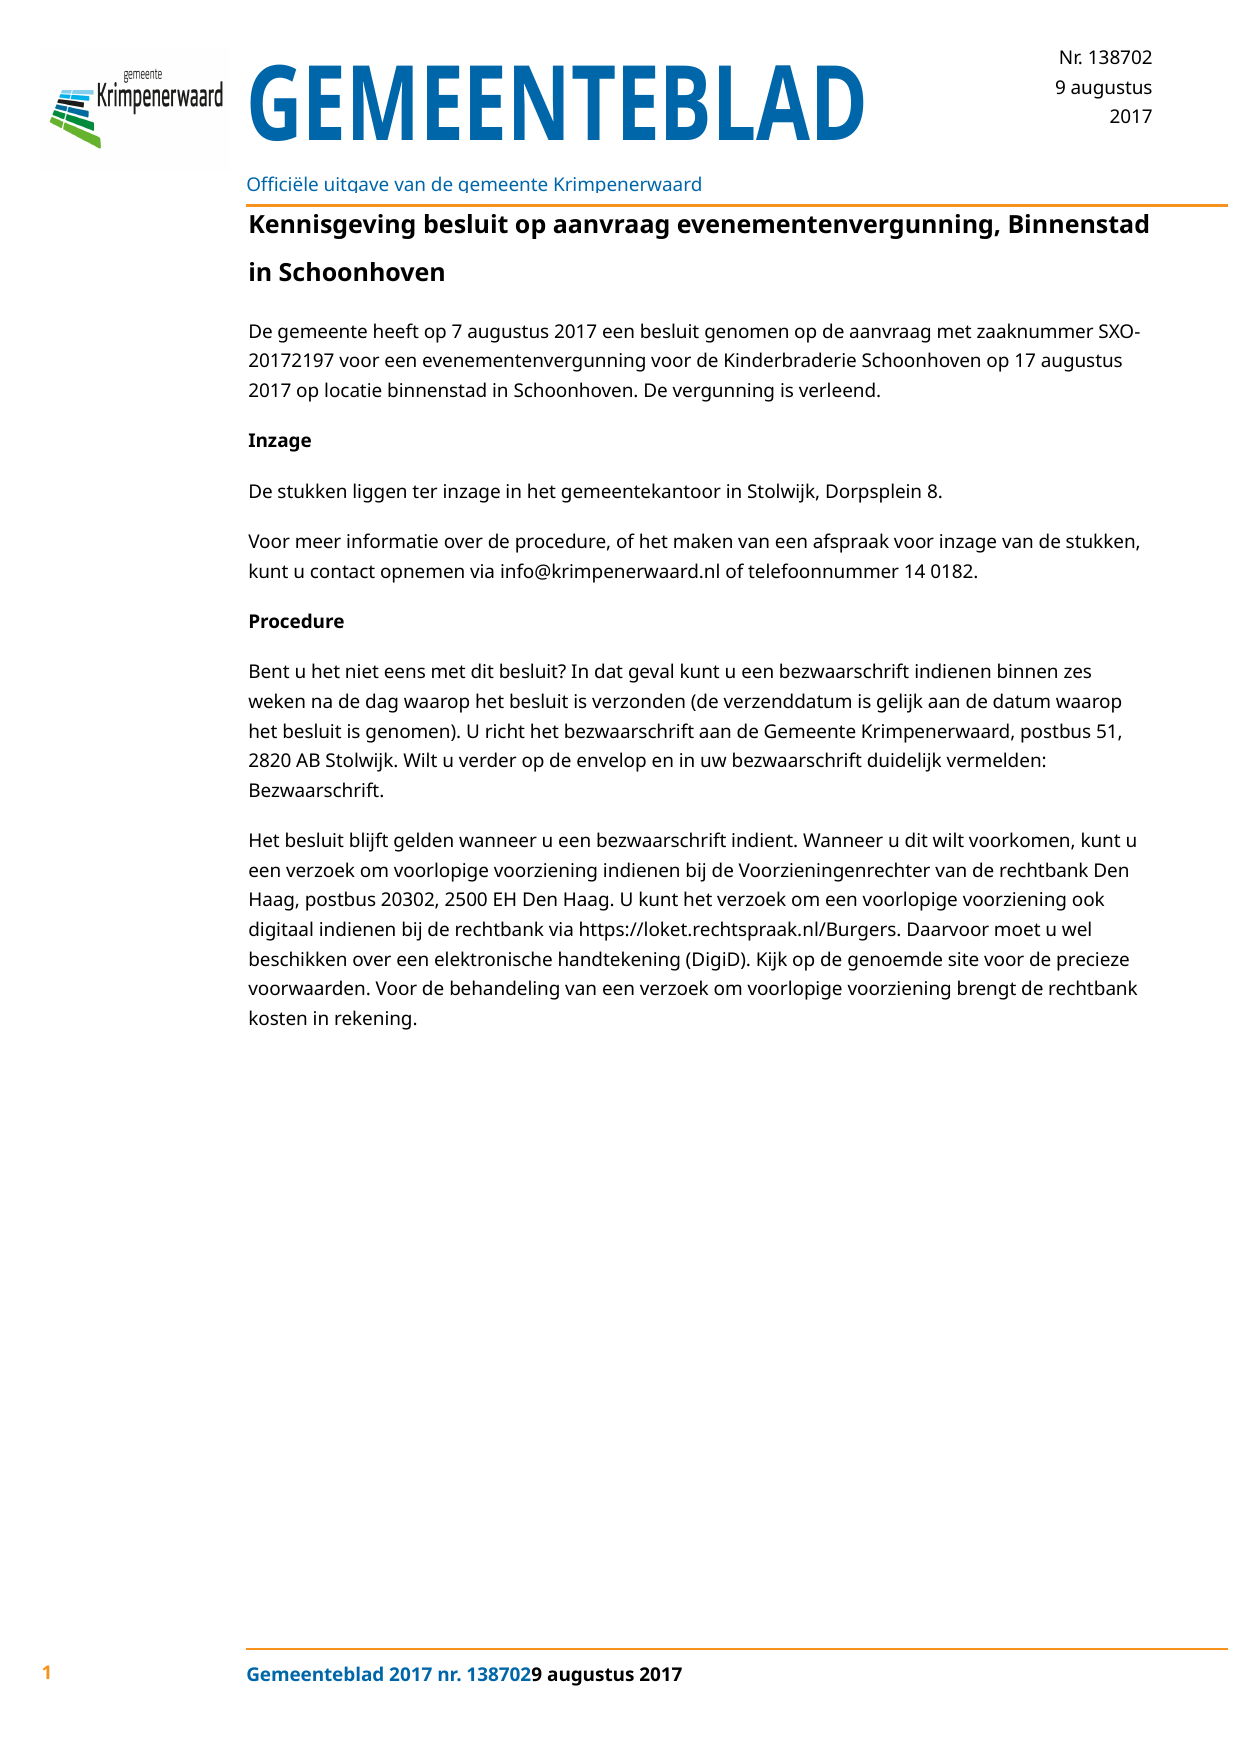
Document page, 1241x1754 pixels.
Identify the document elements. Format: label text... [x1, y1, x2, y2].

text De stukken liggen ter inzage in het gemeentekantoor in Stolwijk, Dorpsplein 8. [248, 478, 1152, 504]
text Inzage [248, 427, 1152, 453]
text Het besluit blijft gelden wanneer u een bezwaarschrift indient. Wanneer u dit wilt voorkomen, kunt u een verzoek om voorlopige voorziening indienen bij de Voorzieningenrechter van de rechtbank Den Haag, postbus 20302, 2500 EH Den Haag. U kunt het verzoek om een voorlopige voorziening ook digitaal indienen bij de rechtbank via https://loket.rechtspraak.nl/Burgers. Daarvoor moet u wel beschikken over een elektronische handtekening (DigiD). Kijk op de genoemde site voor de precieze voorwaarden. Voor de behandeling van een verzoek om voorlopige voorziening brengt de rechtbank kosten in rekening. [248, 827, 1152, 1031]
text Procedure [248, 608, 1152, 634]
picture [41, 47, 231, 172]
text De gemeente heeft op 7 augustus 2017 een besluit genomen op de aanvraag met zaaknummer SXO-20172197 voor een evenementenvergunning voor de Kinderbraderie Schoonhoven op 17 augustus 2017 op locatie binnenstad in Schoonhoven. De vergunning is verleend. [248, 318, 1152, 403]
text Voor meer informatie over de procedure, of het maken van een afspraak voor inzage van de stukken, kunt u contact opnemen via info@krimpenerwaard.nl of telefoonnummer 14 0182. [248, 528, 1152, 584]
text Bent u het niet eens met dit besluit? In dat geval kunt u een bezwaarschrift indienen binnen zes weken na de dag waarop het besluit is verzonden (de verzenddatum is gelijk aan de datum waarop het besluit is genomen). U richt het bezwaarschrift aan de Gemeente Krimpenerwaard, postbus 51, 2820 AB Stolwijk. Wilt u verder op de envelop en in uw bezwaarschrift duidelijk vermelden: Bezwaarschrift. [248, 659, 1152, 803]
text Kennisgeving besluit op aanvraag evenementenvergunning, Binnenstad in Schoonhoven [248, 207, 1152, 288]
